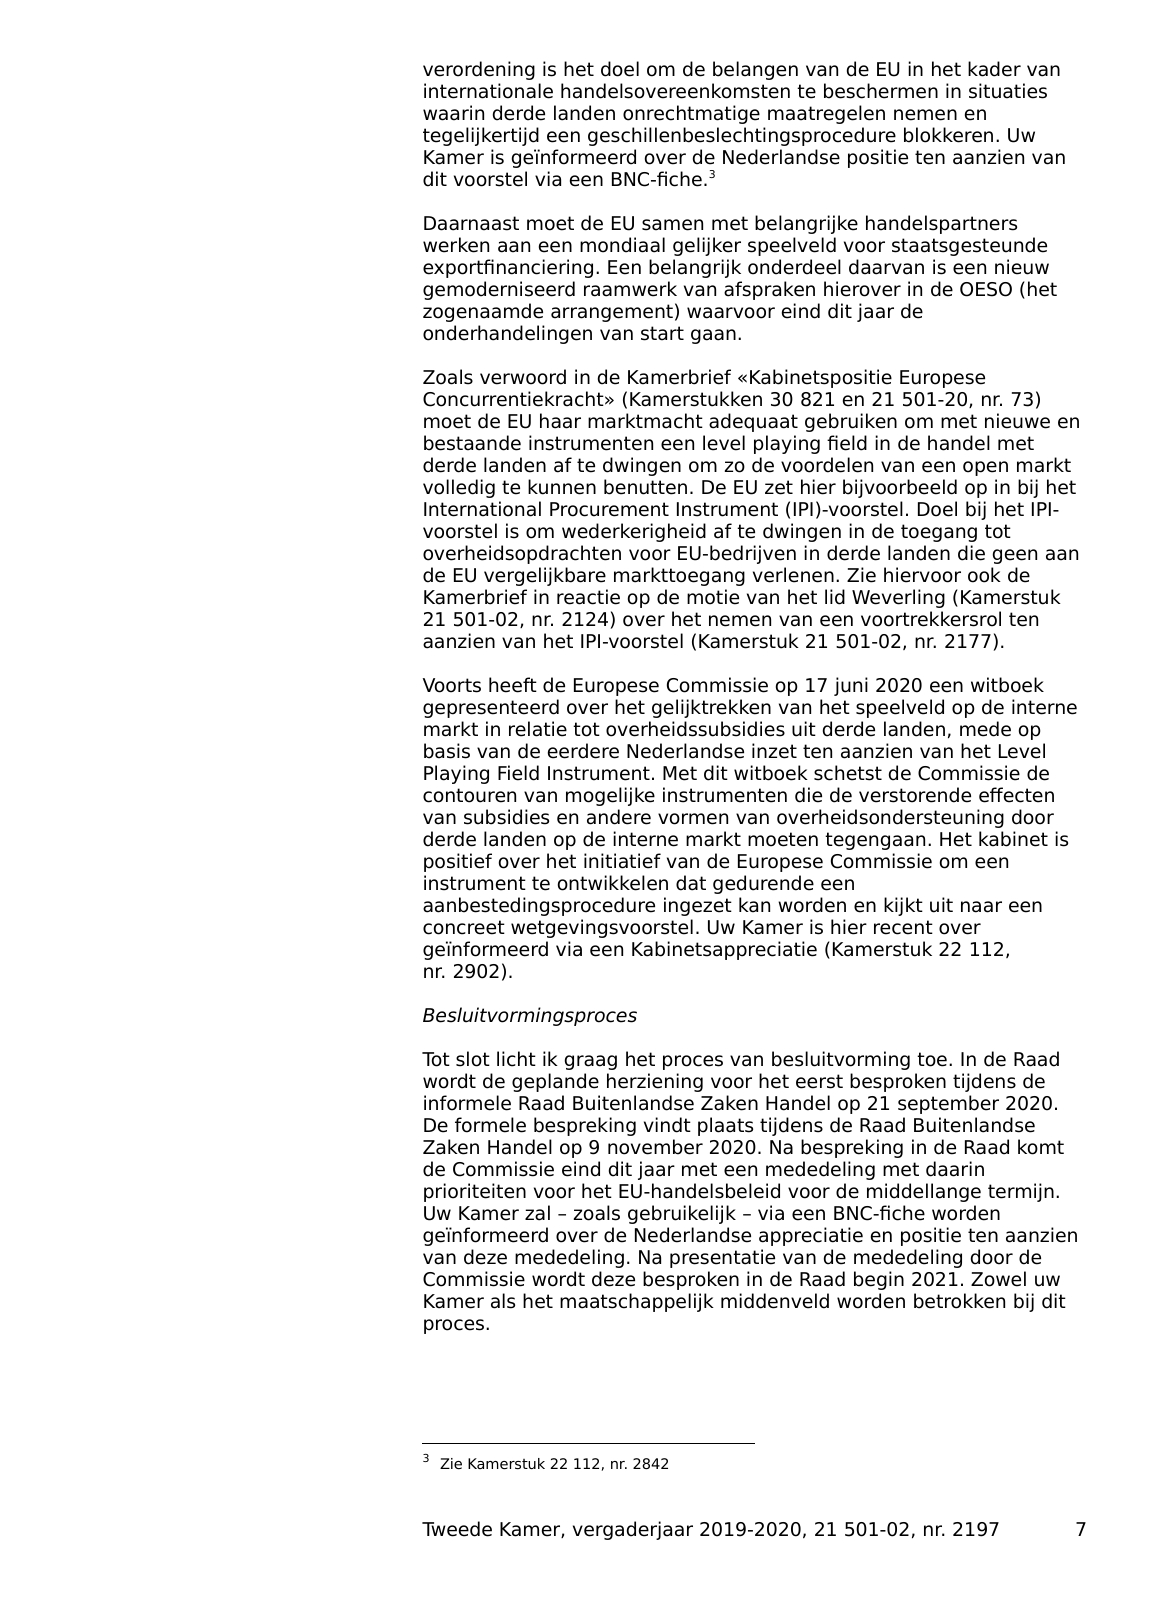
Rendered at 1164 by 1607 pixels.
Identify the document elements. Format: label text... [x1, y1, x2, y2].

text Zie Kamerstuk 22 112, nr. 2842 [422, 1452, 1087, 1474]
subtitle Besluitvormingsproces [422, 1005, 1087, 1027]
text Zoals verwoord in de Kamerbrief «Kabinetspositie Europese Concurrentiekracht» (Kamerstukken 30 821 en 21 501-20, nr. 73) moet de EU haar marktmacht adequaat gebruiken om met nieuwe en bestaande instrumenten een level playing field in de handel met derde landen af te dwingen om zo de voordelen van een open markt volledig te kunnen benutten. De EU zet hier bijvoorbeeld op in bij het International Procurement Instrument (IPI)-voorstel. Doel bij het IPI-voorstel is om wederkerigheid af te dwingen in de toegang tot overheidsopdrachten voor EU-bedrijven in derde landen die geen aan de EU vergelijkbare markttoegang verlenen. Zie hiervoor ook de Kamerbrief in reactie op de motie van het lid Weverling (Kamerstuk 21 501-02, nr. 2124) over het nemen van een voortrekkersrol ten aanzien van het IPI-voorstel (Kamerstuk 21 501-02, nr. 2177). [422, 367, 1087, 653]
text Daarnaast moet de EU samen met belangrijke handelspartners werken aan een mondiaal gelijker speelveld voor staatsgesteunde exportfinanciering. Een belangrijk onderdeel daarvan is een nieuw gemoderniseerd raamwerk van afspraken hierover in de OESO (het zogenaamde arrangement) waarvoor eind dit jaar de onderhandelingen van start gaan. [422, 213, 1087, 345]
text Voorts heeft de Europese Commissie op 17 juni 2020 een witboek gepresenteerd over het gelijktrekken van het speelveld op de interne markt in relatie tot overheidssubsidies uit derde landen, mede op basis van de eerdere Nederlandse inzet ten aanzien van het Level Playing Field Instrument. Met dit witboek schetst de Commissie de contouren van mogelijke instrumenten die de verstorende effecten van subsidies en andere vormen van overheidsondersteuning door derde landen op de interne markt moeten tegengaan. Het kabinet is positief over het initiatief van de Europese Commissie om een instrument te ontwikkelen dat gedurende een aanbestedingsprocedure ingezet kan worden en kijkt uit naar een concreet wetgevingsvoorstel. Uw Kamer is hier recent over geïnformeerd via een Kabinetsappreciatie (Kamerstuk 22 112, nr. 2902). [422, 675, 1087, 983]
text Tot slot licht ik graag het proces van besluitvorming toe. In de Raad wordt de geplande herziening voor het eerst besproken tijdens de informele Raad Buitenlandse Zaken Handel op 21 september 2020. De formele bespreking vindt plaats tijdens de Raad Buitenlandse Zaken Handel op 9 november 2020. Na bespreking in de Raad komt de Commissie eind dit jaar met een mededeling met daarin prioriteiten voor het EU-handelsbeleid voor de middellange termijn. Uw Kamer zal – zoals gebruikelijk – via een BNC-fiche worden geïnformeerd over de Nederlandse appreciatie en positie ten aanzien van deze mededeling. Na presentatie van de mededeling door de Commissie wordt deze besproken in de Raad begin 2021. Zowel uw Kamer als het maatschappelijk middenveld worden betrokken bij dit proces. [422, 1049, 1087, 1335]
text verordening is het doel om de belangen van de EU in het kader van internationale handelsovereenkomsten te beschermen in situaties waarin derde landen onrechtmatige maatregelen nemen en tegelijkertijd een geschillenbeslechtingsprocedure blokkeren. Uw Kamer is geïnformeerd over de Nederlandse positie ten aanzien van dit voorstel via een BNC-fiche. [422, 59, 1087, 191]
